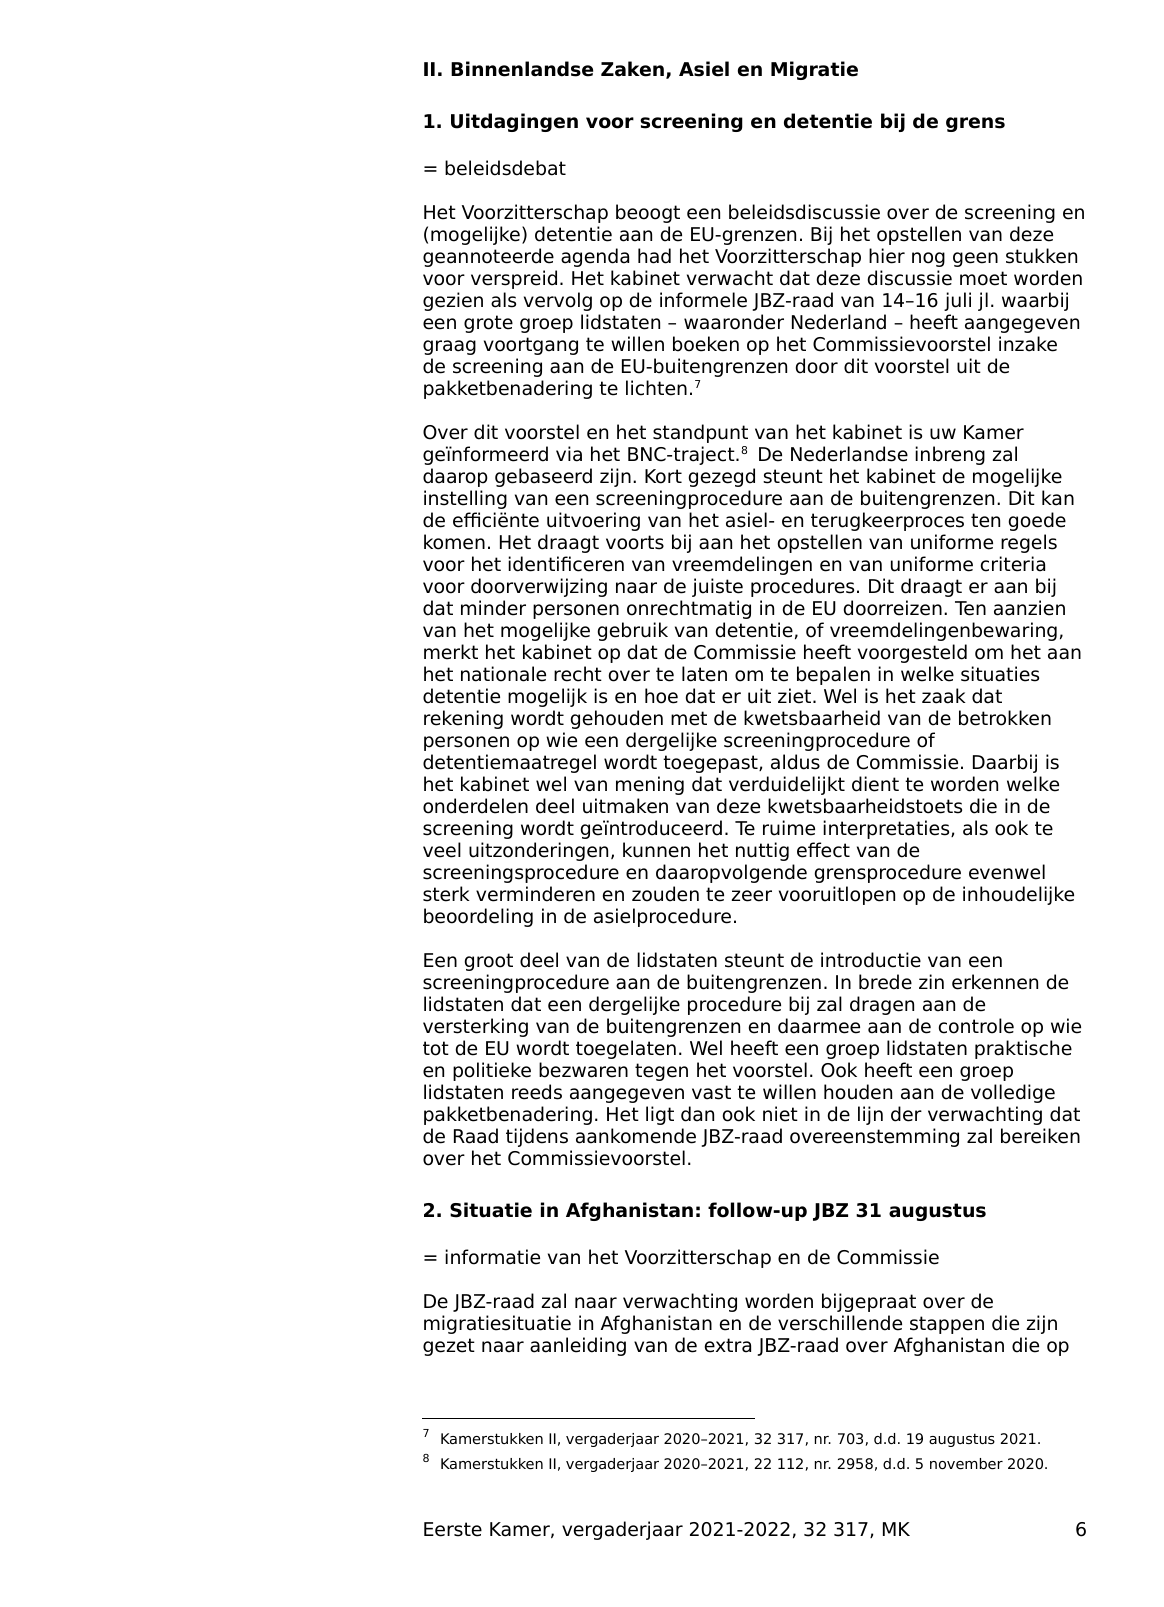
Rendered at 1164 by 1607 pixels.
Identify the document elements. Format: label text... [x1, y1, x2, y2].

text = informatie van het Voorzitterschap en de Commissie [422, 1247, 1087, 1269]
text Het Voorzitterschap beoogt een beleidsdiscussie over de screening en (mogelijke) detentie aan de EU-grenzen. Bij het opstellen van deze geannoteerde agenda had het Voorzitterschap hier nog geen stukken voor verspreid. Het kabinet verwacht dat deze discussie moet worden gezien als vervolg op de informele JBZ-raad van 14–16 juli jl. waarbij een grote groep lidstaten – waaronder Nederland – heeft aangegeven graag voortgang te willen boeken op het Commissievoorstel inzake de screening aan de EU-buitengrenzen door dit voorstel uit de pakketbenadering te lichten. [422, 202, 1087, 400]
text = beleidsdebat [422, 158, 1087, 180]
text De JBZ-raad zal naar verwachting worden bijgepraat over de migratiesituatie in Afghanistan en de verschillende stappen die zijn gezet naar aanleiding van de extra JBZ-raad over Afghanistan die op [422, 1291, 1087, 1357]
subtitle II. Binnenlandse Zaken, Asiel en Migratie [422, 59, 1087, 81]
text Kamerstukken II, vergaderjaar 2020–2021, 22 112, nr. 2958, d.d. 5 november 2020. [422, 1452, 1087, 1474]
text Over dit voorstel en het standpunt van het kabinet is uw Kamer geïnformeerd via het BNC-traject. De Nederlandse inbreng zal daarop gebaseerd zijn. Kort gezegd steunt het kabinet de mogelijke instelling van een screeningprocedure aan de buitengrenzen. Dit kan de efficiënte uitvoering van het asiel- en terugkeerproces ten goede komen. Het draagt voorts bij aan het opstellen van uniforme regels voor het identificeren van vreemdelingen en van uniforme criteria voor doorverwijzing naar de juiste procedures. Dit draagt er aan bij dat minder personen onrechtmatig in de EU doorreizen. Ten aanzien van het mogelijke gebruik van detentie, of vreemdelingenbewaring, merkt het kabinet op dat de Commissie heeft voorgesteld om het aan het nationale recht over te laten om te bepalen in welke situaties detentie mogelijk is en hoe dat er uit ziet. Wel is het zaak dat rekening wordt gehouden met de kwetsbaarheid van de betrokken personen op wie een dergelijke screeningprocedure of detentiemaatregel wordt toegepast, aldus de Commissie. Daarbij is het kabinet wel van mening dat verduidelijkt dient te worden welke onderdelen deel uitmaken van deze kwetsbaarheidstoets die in de screening wordt geïntroduceerd. Te ruime interpretaties, als ook te veel uitzonderingen, kunnen het nuttig effect van de screeningsprocedure en daaropvolgende grensprocedure evenwel sterk verminderen en zouden te zeer vooruitlopen op de inhoudelijke beoordeling in de asielprocedure. [422, 422, 1087, 928]
subtitle 2. Situatie in Afghanistan: follow-up JBZ 31 augustus [422, 1200, 1087, 1222]
text Een groot deel van de lidstaten steunt de introductie van een screeningprocedure aan de buitengrenzen. In brede zin erkennen de lidstaten dat een dergelijke procedure bij zal dragen aan de versterking van de buitengrenzen en daarmee aan de controle op wie tot de EU wordt toegelaten. Wel heeft een groep lidstaten praktische en politieke bezwaren tegen het voorstel. Ook heeft een groep lidstaten reeds aangegeven vast te willen houden aan de volledige pakketbenadering. Het ligt dan ook niet in de lijn der verwachting dat de Raad tijdens aankomende JBZ-raad overeenstemming zal bereiken over het Commissievoorstel. [422, 950, 1087, 1170]
text Kamerstukken II, vergaderjaar 2020–2021, 32 317, nr. 703, d.d. 19 augustus 2021. [422, 1427, 1087, 1449]
subtitle 1. Uitdagingen voor screening en detentie bij de grens [422, 111, 1087, 133]
